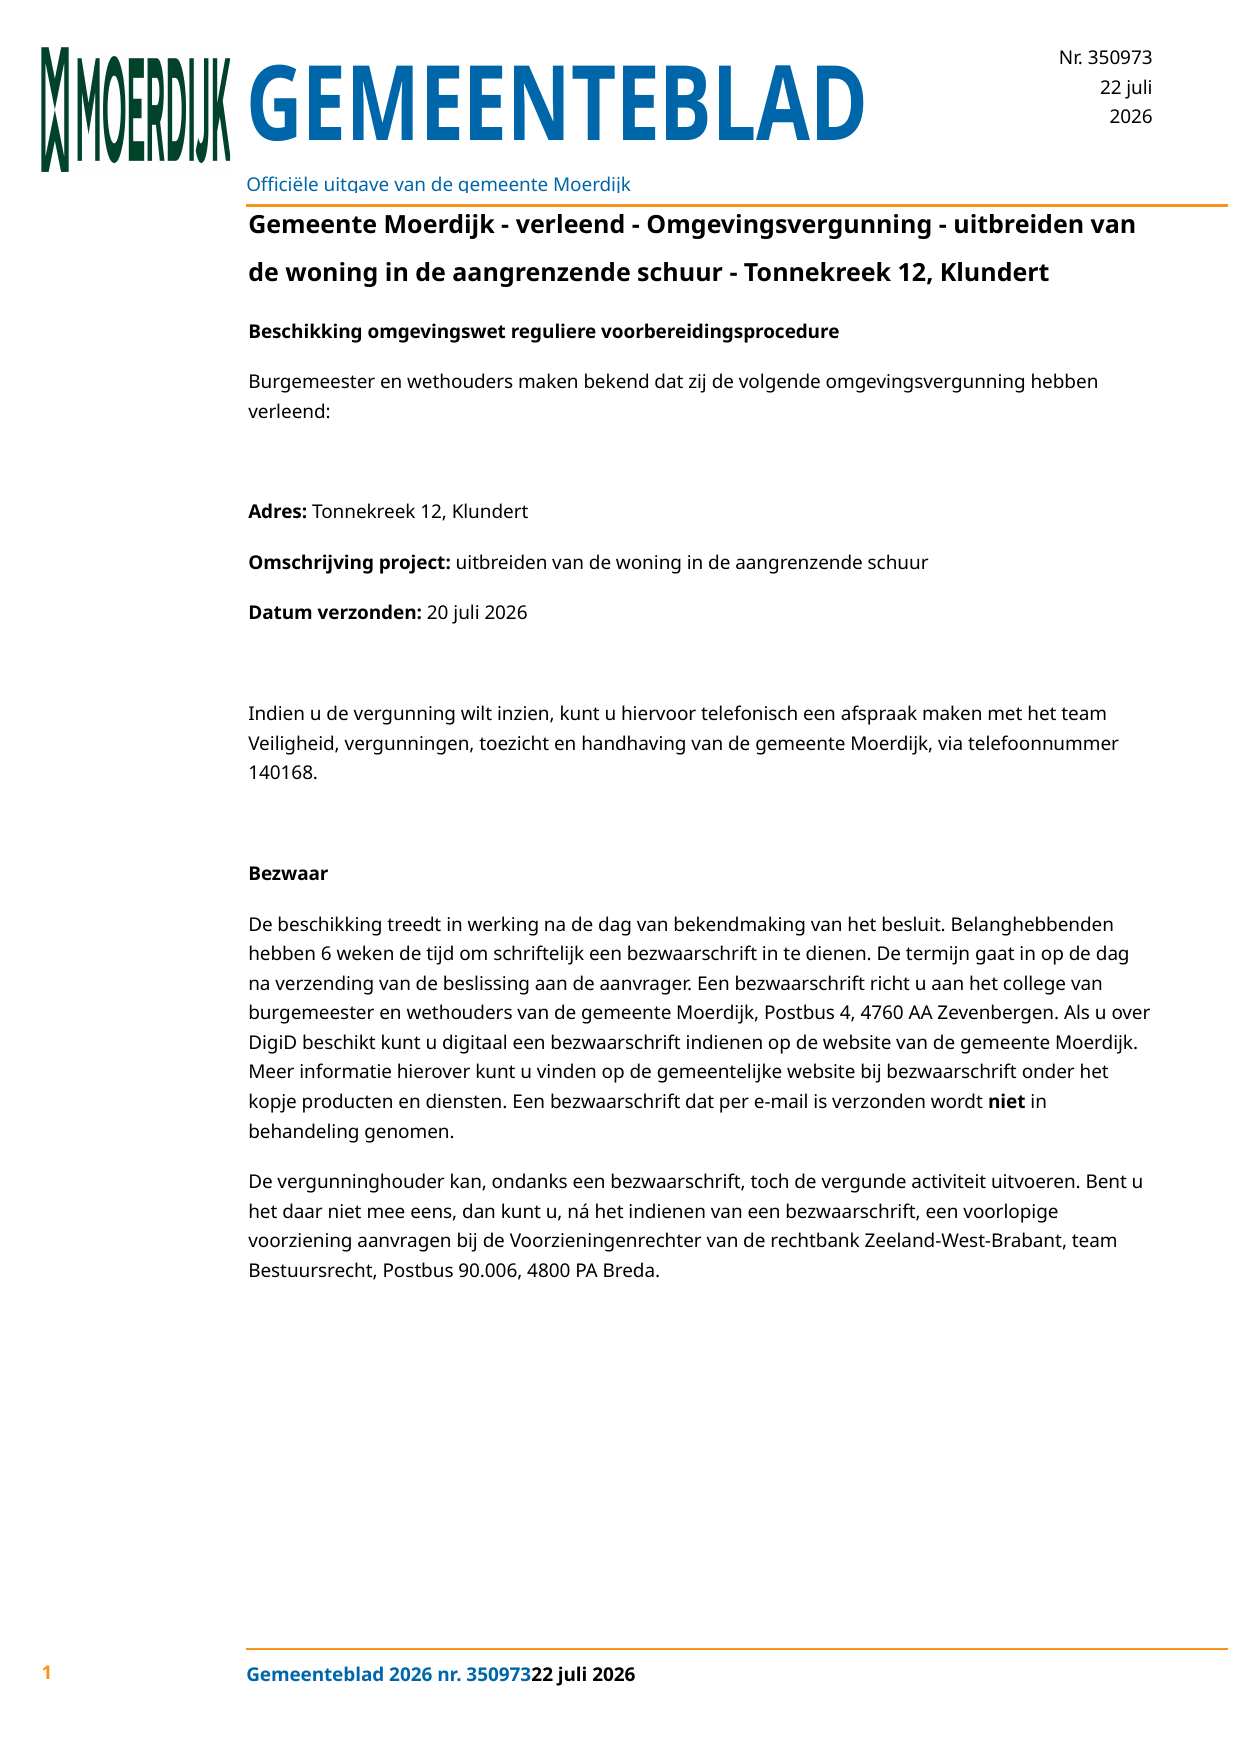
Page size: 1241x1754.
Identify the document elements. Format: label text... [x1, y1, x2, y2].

text Bezwaar [248, 860, 1152, 886]
text De vergunninghouder kan, ondanks een bezwaarschrift, toch de vergunde activiteit uitvoeren. Bent u het daar niet mee eens, dan kunt u, ná het indienen van een bezwaarschrift, een voorlopige voorziening aanvragen bij de Voorzieningenrechter van de rechtbank Zeeland-West-Brabant, team Bestuursrecht, Postbus 90.006, 4800 PA Breda. [248, 1168, 1152, 1283]
text Beschikking omgevingswet reguliere voorbereidingsprocedure [248, 318, 1152, 344]
text Gemeente Moerdijk - verleend - Omgevingsvergunning - uitbreiden van de woning in de aangrenzende schuur - Tonnekreek 12, Klundert [248, 207, 1152, 288]
text Adres: Tonnekreek 12, Klundert [248, 499, 1152, 524]
picture [41, 47, 231, 172]
text Omschrijving project: uitbreiden van de woning in de aangrenzende schuur [248, 549, 1152, 575]
text Datum verzonden: 20 juli 2026 [248, 599, 1152, 625]
text Burgemeester en wethouders maken bekend dat zij de volgende omgevingsvergunning hebben verleend: [248, 368, 1152, 424]
text De beschikking treedt in werking na de dag van bekendmaking van het besluit. Belanghebbenden hebben 6 weken de tijd om schriftelijk een bezwaarschrift in te dienen. De termijn gaat in op de dag na verzending van de beslissing aan de aanvrager. Een bezwaarschrift richt u aan het college van burgemeester en wethouders van de gemeente Moerdijk, Postbus 4, 4760 AA Zevenbergen. Als u over DigiD beschikt kunt u digitaal een bezwaarschrift indienen op de website van de gemeente Moerdijk. Meer informatie hierover kunt u vinden op de gemeentelijke website bij bezwaarschrift onder het kopje producten en diensten. Een bezwaarschrift dat per e-mail is verzonden wordt niet in behandeling genomen. [248, 911, 1152, 1144]
text Indien u de vergunning wilt inzien, kunt u hiervoor telefonisch een afspraak maken met het team Veiligheid, vergunningen, toezicht en handhaving van de gemeente Moerdijk, via telefoonnummer 140168. [248, 700, 1152, 785]
